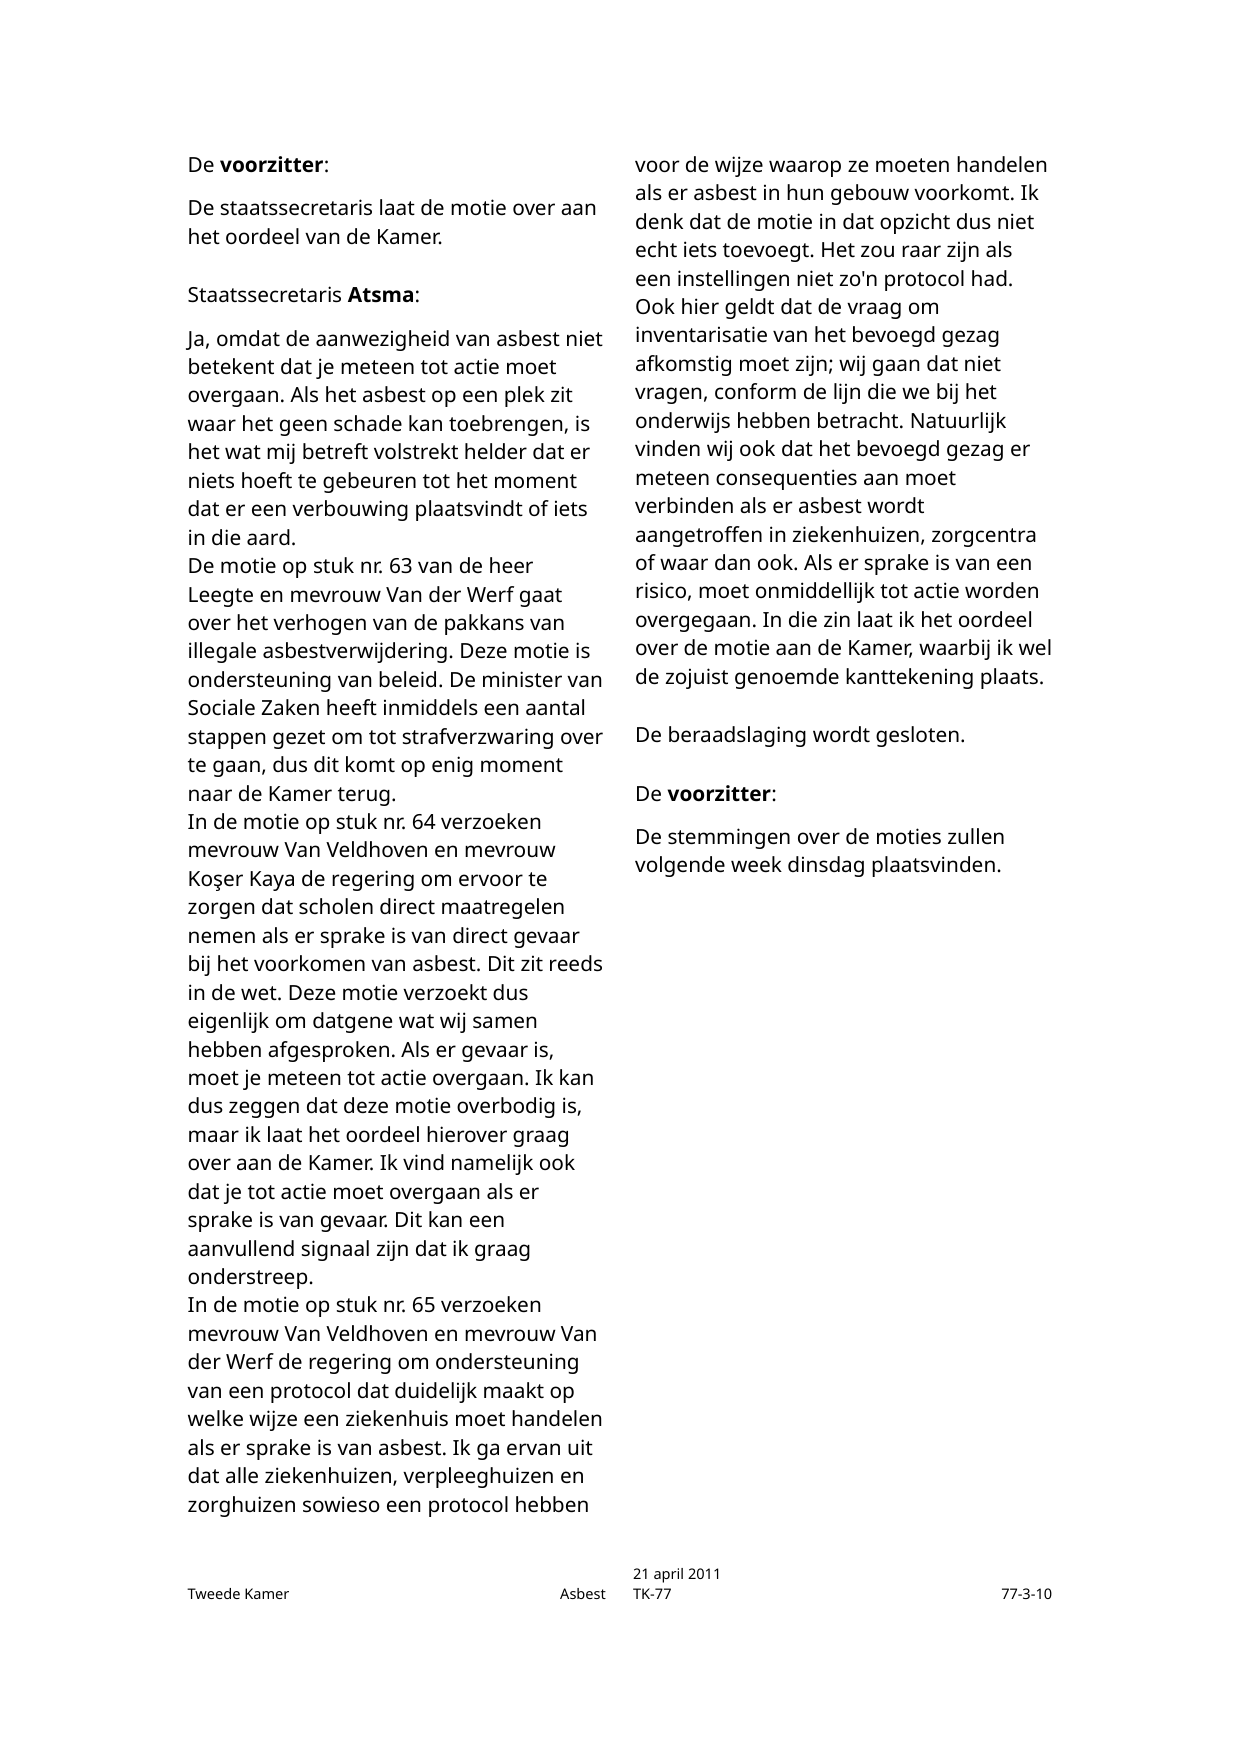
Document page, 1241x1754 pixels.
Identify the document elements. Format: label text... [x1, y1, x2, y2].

text De staatssecretaris laat de motie over aan het oordeel van de Kamer. [187, 193, 605, 250]
text In de motie op stuk nr. 65 verzoeken mevrouw Van Veldhoven en mevrouw Van der Werf de regering om ondersteuning van een protocol dat duidelijk maakt op welke wijze een ziekenhuis moet handelen als er sprake is van asbest. Ik ga ervan uit dat alle ziekenhuizen, verpleeghuizen en zorghuizen sowieso een protocol hebben [187, 1291, 605, 1518]
text De stemmingen over de moties zullen volgende week dinsdag plaatsvinden. [635, 822, 1053, 879]
text De beraadslaging wordt gesloten. [635, 720, 1053, 749]
text voor de wijze waarop ze moeten handelen als er asbest in hun gebouw voorkomt. Ik denk dat de motie in dat opzicht dus niet echt iets toevoegt. Het zou raar zijn als een instellingen niet zo'n protocol had. Ook hier geldt dat de vraag om inventarisatie van het bevoegd gezag afkomstig moet zijn; wij gaan dat niet vragen, conform de lijn die we bij het onderwijs hebben betracht. Natuurlijk vinden wij ook dat het bevoegd gezag er meteen consequenties aan moet verbinden als er asbest wordt aangetroffen in ziekenhuizen, zorgcentra of waar dan ook. Als er sprake is van een risico, moet onmiddellijk tot actie worden overgegaan. In die zin laat ik het oordeel over de motie aan de Kamer, waarbij ik wel de zojuist genoemde kanttekening plaats. [635, 150, 1053, 690]
text Staatssecretaris Atsma: [187, 280, 605, 309]
text In de motie op stuk nr. 64 verzoeken mevrouw Van Veldhoven en mevrouw Koşer Kaya de regering om ervoor te zorgen dat scholen direct maatregelen nemen als er sprake is van direct gevaar bij het voorkomen van asbest. Dit zit reeds in de wet. Deze motie verzoekt dus eigenlijk om datgene wat wij samen hebben afgesproken. Als er gevaar is, moet je meteen tot actie overgaan. Ik kan dus zeggen dat deze motie overbodig is, maar ik laat het oordeel hierover graag over aan de Kamer. Ik vind namelijk ook dat je tot actie moet overgaan als er sprake is van gevaar. Dit kan een aanvullend signaal zijn dat ik graag onderstreep. [187, 807, 605, 1291]
text De voorzitter: [187, 150, 605, 178]
text De voorzitter: [635, 779, 1053, 807]
text Ja, omdat de aanwezigheid van asbest niet betekent dat je meteen tot actie moet overgaan. Als het asbest op een plek zit waar het geen schade kan toebrengen, is het wat mij betreft volstrekt helder dat er niets hoeft te gebeuren tot het moment dat er een verbouwing plaatsvindt of iets in die aard. [187, 324, 605, 551]
text De motie op stuk nr. 63 van de heer Leegte en mevrouw Van der Werf gaat over het verhogen van de pakkans van illegale asbestverwijdering. Deze motie is ondersteuning van beleid. De minister van Sociale Zaken heeft inmiddels een aantal stappen gezet om tot strafverzwaring over te gaan, dus dit komt op enig moment naar de Kamer terug. [187, 551, 605, 807]
